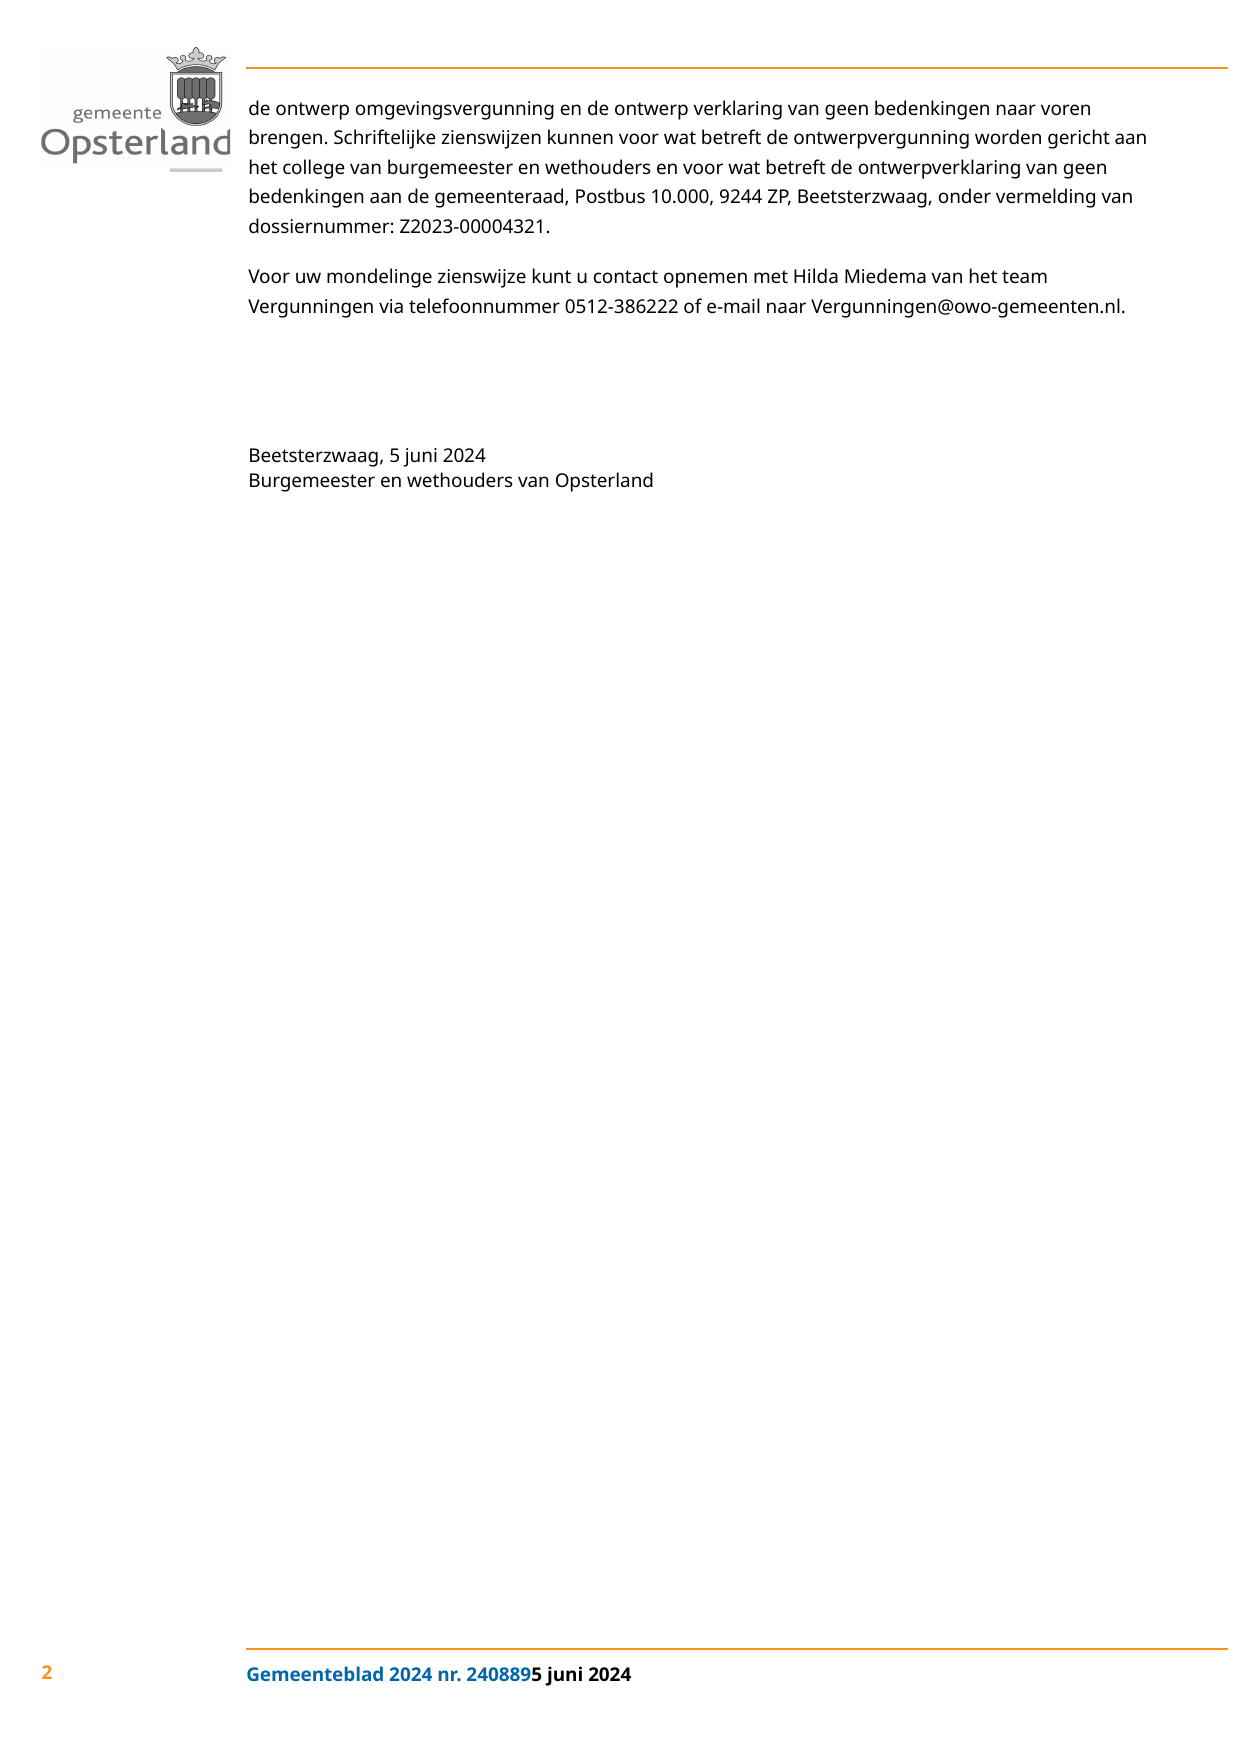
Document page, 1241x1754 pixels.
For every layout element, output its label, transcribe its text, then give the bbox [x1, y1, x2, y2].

text Burgemeester en wethouders van Opsterland [248, 467, 1152, 493]
text de ontwerp omgevingsvergunning en de ontwerp verklaring van geen bedenkingen naar voren brengen. Schriftelijke zienswijzen kunnen voor wat betreft de ontwerpvergunning worden gericht aan het college van burgemeester en wethouders en voor wat betreft de ontwerpverklaring van geen bedenkingen aan de gemeenteraad, Postbus 10.000, 9244 ZP, Beetsterzwaag, onder vermelding van dossiernummer: Z2023-00004321. [248, 95, 1152, 239]
text Voor uw mondelinge zienswijze kunt u contact opnemen met Hilda Miedema van het team Vergunningen via telefoonnummer 0512-386222 of e-mail naar Vergunningen@owo-gemeenten.nl. [248, 263, 1152, 319]
picture [41, 47, 231, 172]
text Beetsterzwaag, 5 juni 2024 [248, 442, 1152, 467]
